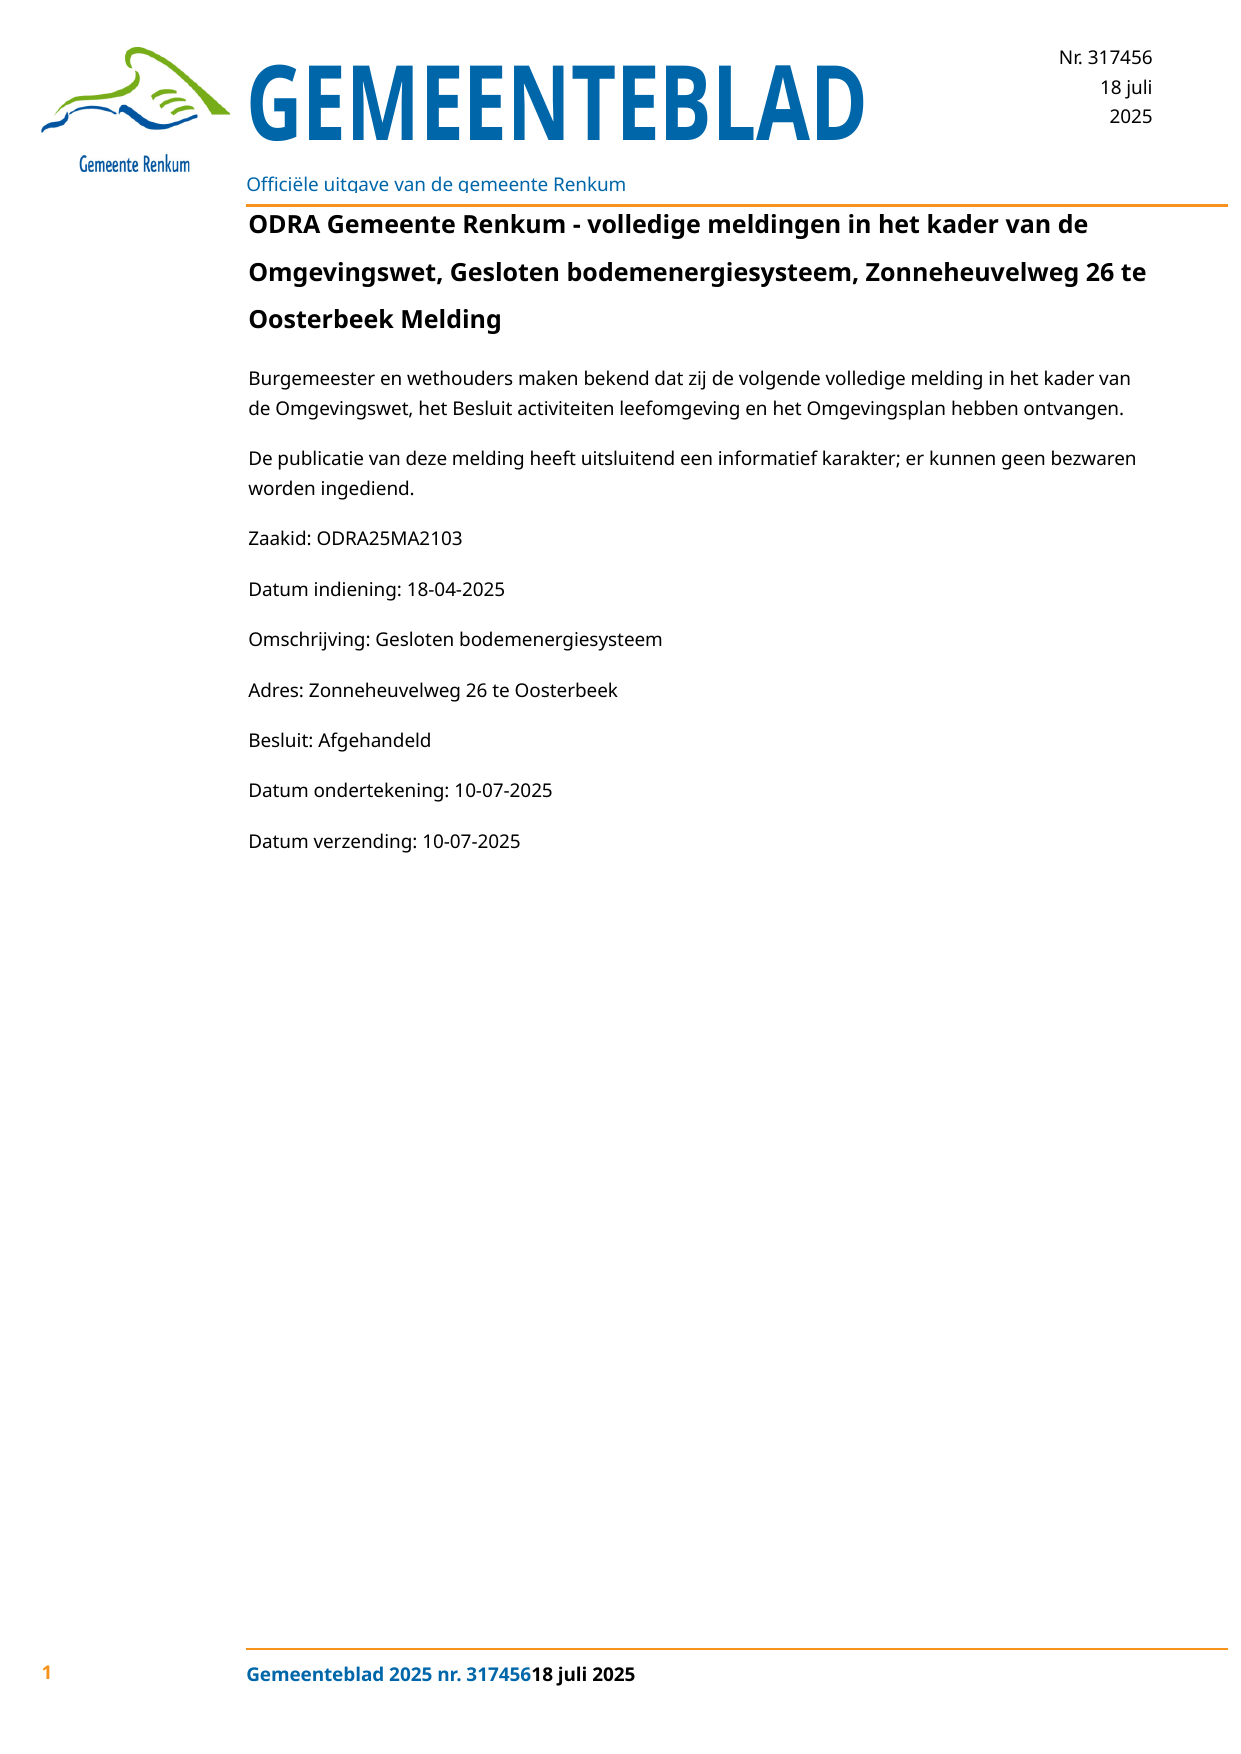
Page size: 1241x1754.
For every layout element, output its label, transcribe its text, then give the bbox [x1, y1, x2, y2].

text Omschrijving: Gesloten bodemenergiesysteem [248, 626, 1152, 652]
text Zaakid: ODRA25MA2103 [248, 526, 1152, 551]
text Datum verzending: 10-07-2025 [248, 828, 1152, 854]
text Besluit: Afgehandeld [248, 727, 1152, 753]
picture [41, 47, 231, 172]
text Adres: Zonneheuvelweg 26 te Oosterbeek [248, 677, 1152, 702]
text Datum ondertekening: 10-07-2025 [248, 778, 1152, 803]
text Burgemeester en wethouders maken bekend dat zij de volgende volledige melding in het kader van de Omgevingswet, het Besluit activiteiten leefomgeving en het Omgevingsplan hebben ontvangen. [248, 366, 1152, 421]
text Datum indiening: 18-04-2025 [248, 576, 1152, 602]
text De publicatie van deze melding heeft uitsluitend een informatief karakter; er kunnen geen bezwaren worden ingediend. [248, 446, 1152, 501]
text ODRA Gemeente Renkum - volledige meldingen in het kader van de Omgevingswet, Gesloten bodemenergiesysteem, Zonneheuvelweg 26 te Oosterbeek Melding [248, 207, 1152, 336]
